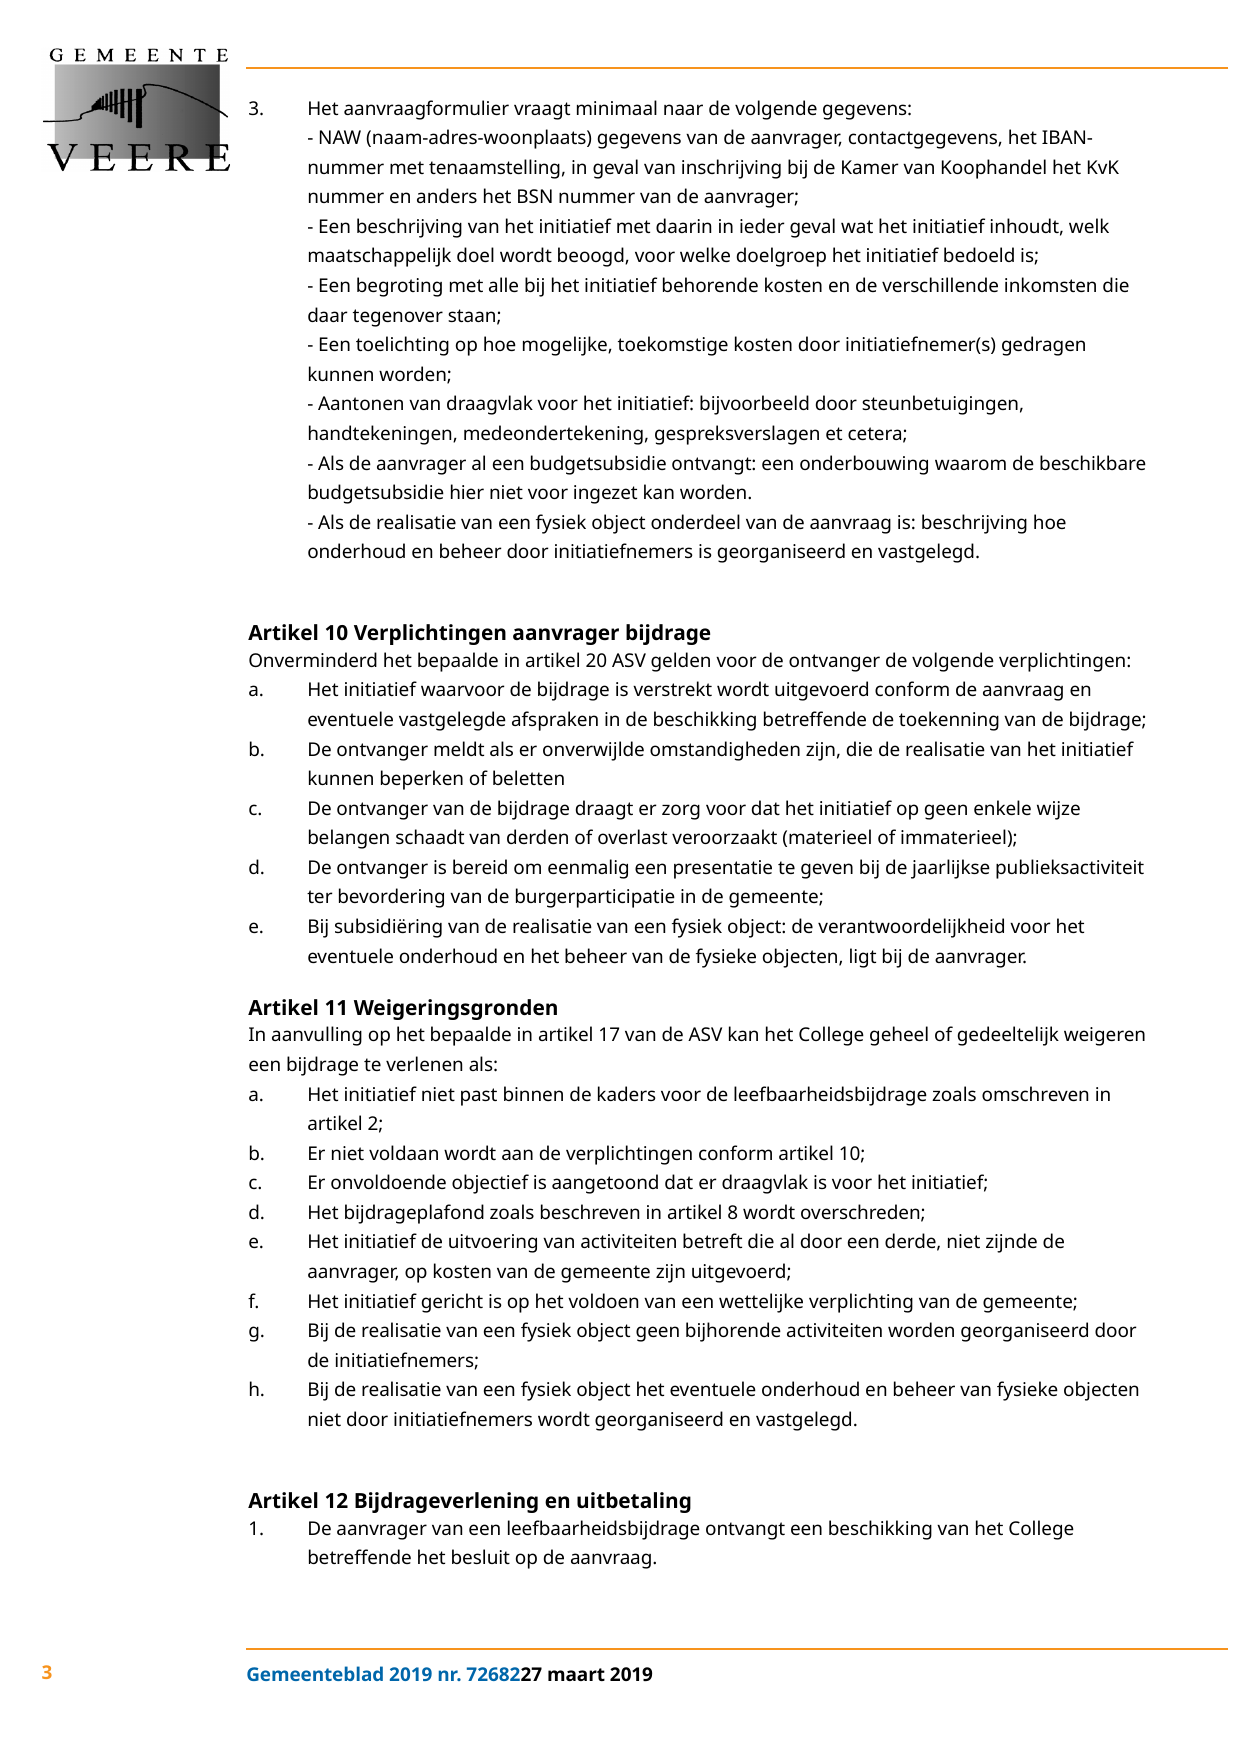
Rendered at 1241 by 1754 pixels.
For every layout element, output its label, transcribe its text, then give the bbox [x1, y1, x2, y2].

list - Als de aanvrager al een budgetsubsidie ontvangt: een onderbouwing waarom de beschikbare budgetsubsidie hier niet voor ingezet kan worden. [248, 450, 1152, 505]
text In aanvulling op het bepaalde in artikel 17 van de ASV kan het College geheel of gedeeltelijk weigeren een bijdrage te verlenen als: [248, 1022, 1152, 1077]
list Bij de realisatie van een fysiek object het eventuele onderhoud en beheer van fysieke objecten niet door initiatiefnemers wordt georganiseerd en vastgelegd. [248, 1377, 1152, 1432]
text Artikel 12 Bijdrageverlening en uitbetaling [248, 1486, 1152, 1515]
list Het aanvraagformulier vraagt minimaal naar de volgende gegevens: [248, 95, 1152, 121]
list De aanvrager van een leefbaarheidsbijdrage ontvangt een beschikking van het College betreffende het besluit op de aanvraag. [248, 1515, 1152, 1570]
list - Als de realisatie van een fysiek object onderdeel van de aanvraag is: beschrijving hoe onderhoud en beheer door initiatiefnemers is georganiseerd en vastgelegd. [248, 509, 1152, 564]
list Het initiatief niet past binnen de kaders voor de leefbaarheidsbijdrage zoals omschreven in artikel 2; [248, 1081, 1152, 1136]
list - Een beschrijving van het initiatief met daarin in ieder geval wat het initiatief inhoudt, welk maatschappelijk doel wordt beoogd, voor welke doelgroep het initiatief bedoeld is; [248, 213, 1152, 268]
list Bij subsidiëring van de realisatie van een fysiek object: de verantwoordelijkheid voor het eventuele onderhoud en het beheer van de fysieke objecten, ligt bij de aanvrager. [248, 913, 1152, 968]
list Er onvoldoende objectief is aangetoond dat er draagvlak is voor het initiatief; [248, 1169, 1152, 1195]
list De ontvanger meldt als er onverwijlde omstandigheden zijn, die de realisatie van het initiatief kunnen beperken of beletten [248, 736, 1152, 791]
list - Een toelichting op hoe mogelijke, toekomstige kosten door initiatiefnemer(s) gedragen kunnen worden; [248, 331, 1152, 387]
list De ontvanger is bereid om eenmalig een presentatie te geven bij de jaarlijkse publieksactiviteit ter bevordering van de burgerparticipatie in de gemeente; [248, 854, 1152, 909]
list Er niet voldaan wordt aan de verplichtingen conform artikel 10; [248, 1140, 1152, 1166]
list - Aantonen van draagvlak voor het initiatief: bijvoorbeeld door steunbetuigingen, handtekeningen, medeondertekening, gespreksverslagen et cetera; [248, 391, 1152, 446]
text Artikel 11 Weigeringsgronden [248, 993, 1152, 1022]
list - NAW (naam-adres-woonplaats) gegevens van de aanvrager, contactgegevens, het IBAN-nummer met tenaamstelling, in geval van inschrijving bij de Kamer van Koophandel het KvK nummer en anders het BSN nummer van de aanvrager; [248, 124, 1152, 209]
text Onverminderd het bepaalde in artikel 20 ASV gelden voor de ontvanger de volgende verplichtingen: [248, 647, 1152, 673]
list Het initiatief waarvoor de bijdrage is verstrekt wordt uitgevoerd conform de aanvraag en eventuele vastgelegde afspraken in de beschikking betreffende de toekenning van de bijdrage; [248, 677, 1152, 732]
list Het initiatief de uitvoering van activiteiten betreft die al door een derde, niet zijnde de aanvrager, op kosten van de gemeente zijn uitgevoerd; [248, 1229, 1152, 1284]
list Het initiatief gericht is op het voldoen van een wettelijke verplichting van de gemeente; [248, 1288, 1152, 1314]
list - Een begroting met alle bij het initiatief behorende kosten en de verschillende inkomsten die daar tegenover staan; [248, 272, 1152, 328]
list Bij de realisatie van een fysiek object geen bijhorende activiteiten worden georganiseerd door de initiatiefnemers; [248, 1317, 1152, 1373]
picture [41, 47, 231, 172]
list Het bijdrageplafond zoals beschreven in artikel 8 wordt overschreden; [248, 1199, 1152, 1225]
text Artikel 10 Verplichtingen aanvrager bijdrage [248, 618, 1152, 647]
list De ontvanger van de bijdrage draagt er zorg voor dat het initiatief op geen enkele wijze belangen schaadt van derden of overlast veroorzaakt (materieel of immaterieel); [248, 795, 1152, 850]
